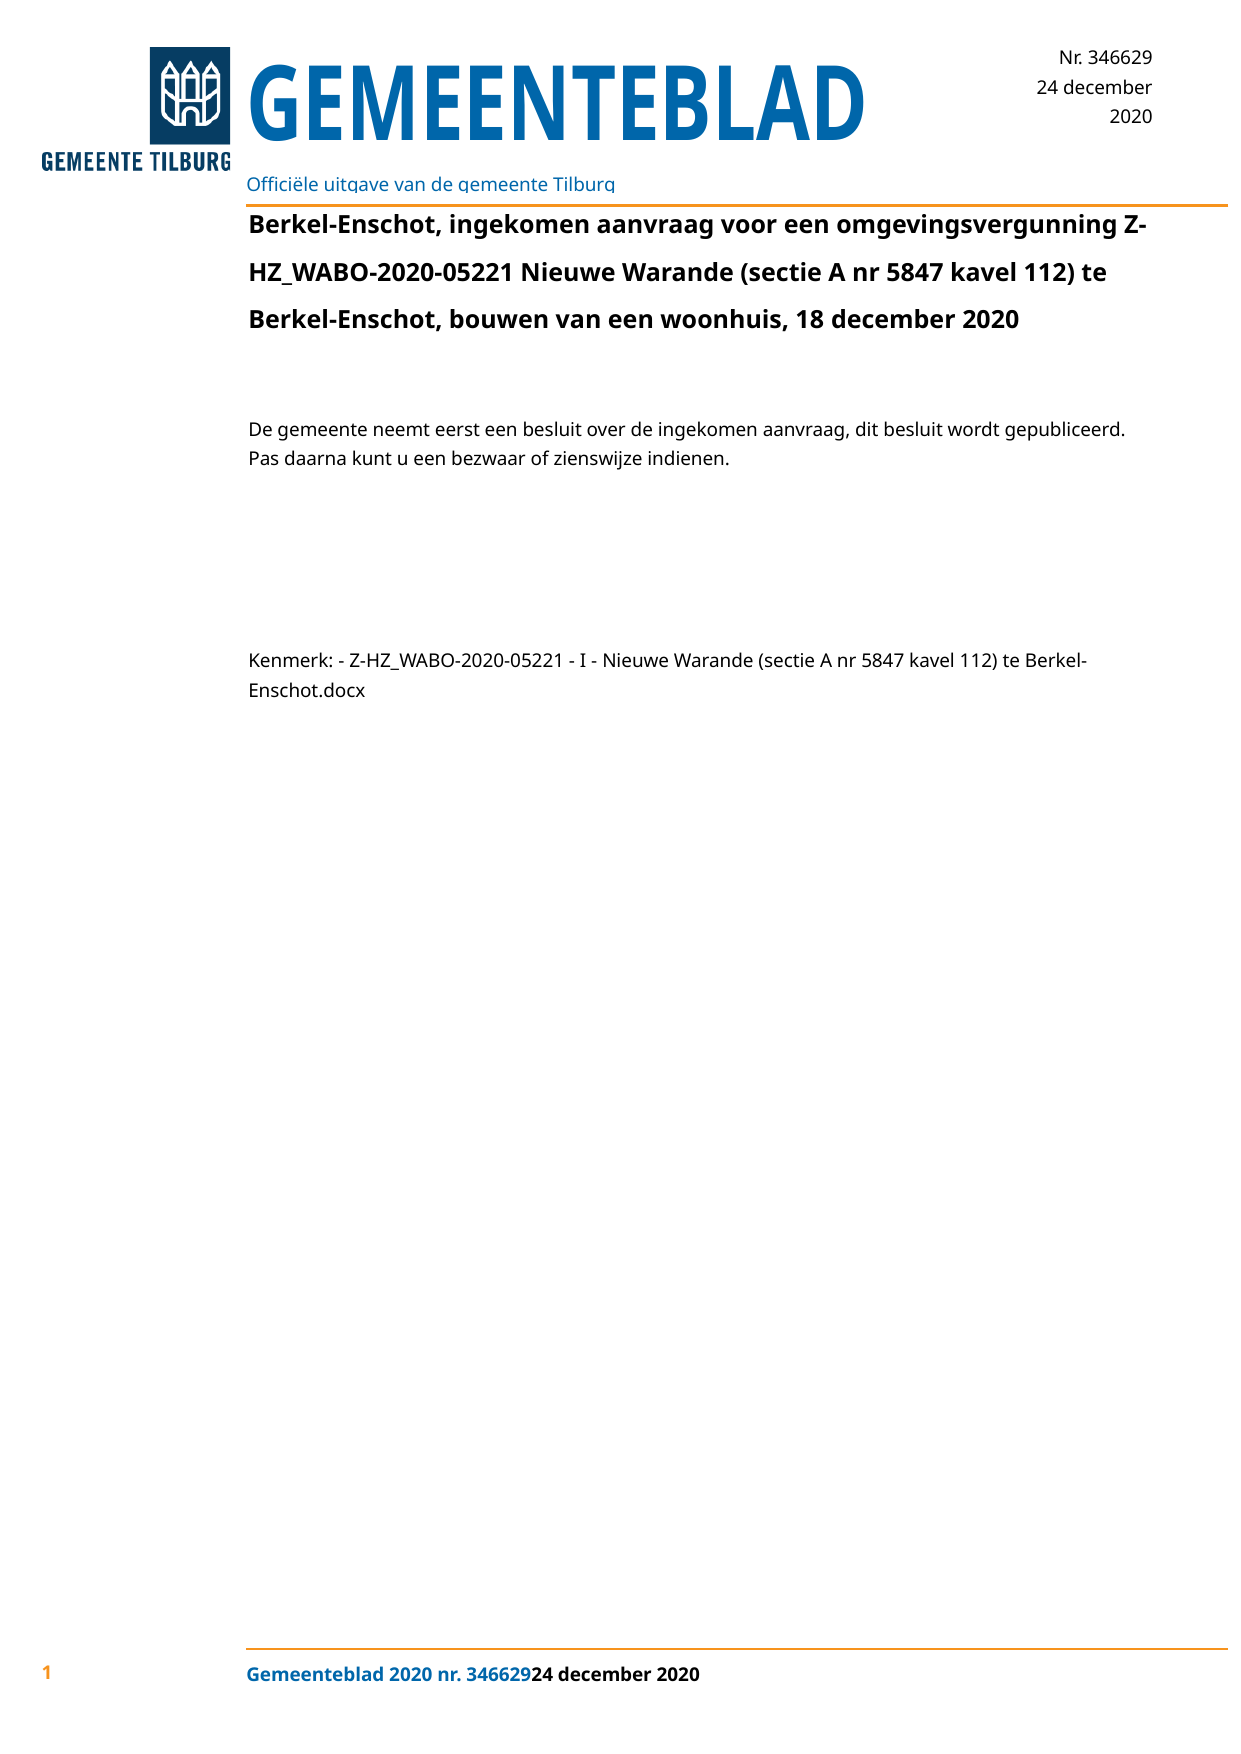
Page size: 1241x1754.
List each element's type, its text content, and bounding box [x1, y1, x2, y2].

text Berkel-Enschot, ingekomen aanvraag voor een omgevingsvergunning Z-HZ_WABO-2020-05221 Nieuwe Warande (sectie A nr 5847 kavel 112) te Berkel-Enschot, bouwen van een woonhuis, 18 december 2020 [248, 207, 1152, 336]
text Kenmerk: - Z-HZ_WABO-2020-05221 - I - Nieuwe Warande (sectie A nr 5847 kavel 112) te Berkel-Enschot.docx [248, 647, 1152, 702]
text De gemeente neemt eerst een besluit over de ingekomen aanvraag, dit besluit wordt gepubliceerd. Pas daarna kunt u een bezwaar of zienswijze indienen. [248, 416, 1152, 471]
picture [41, 47, 231, 172]
